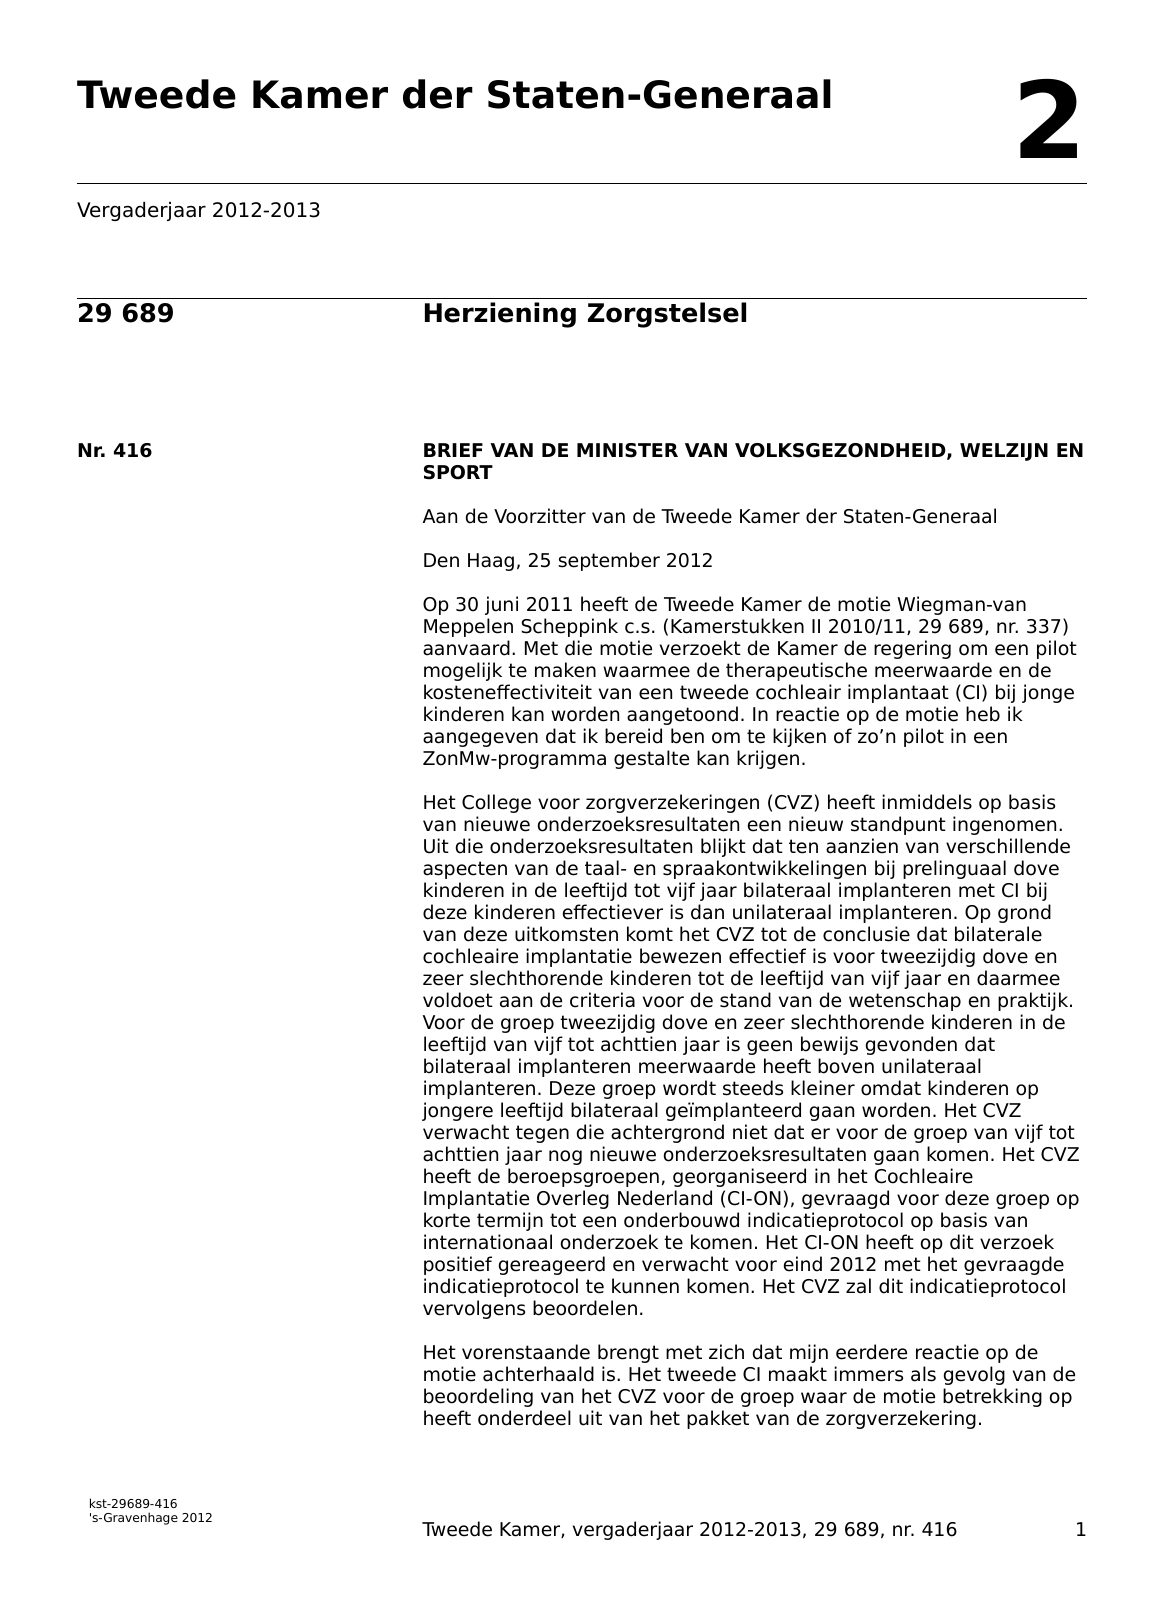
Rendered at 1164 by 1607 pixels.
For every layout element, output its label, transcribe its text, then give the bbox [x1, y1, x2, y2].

table_header 2 [886, 59, 1087, 183]
subtitle Nr. 416 BRIEF VAN DE MINISTER VAN VOLKSGEZONDHEID, WELZIJN EN SPORT [77, 440, 1087, 484]
text Het College voor zorgverzekeringen (CVZ) heeft inmiddels op basis van nieuwe onderzoeksresultaten een nieuw standpunt ingenomen. Uit die onderzoeksresultaten blijkt dat ten aanzien van verschillende aspecten van de taal- en spraakontwikkelingen bij prelinguaal dove kinderen in de leeftijd tot vijf jaar bilateraal implanteren met CI bij deze kinderen effectiever is dan unilateraal implanteren. Op grond van deze uitkomsten komt het CVZ tot de conclusie dat bilaterale cochleaire implantatie bewezen effectief is voor tweezijdig dove en zeer slechthorende kinderen tot de leeftijd van vijf jaar en daarmee voldoet aan de criteria voor de stand van de wetenschap en praktijk. [422, 792, 1087, 1012]
table_cell Vergaderjaar 2012-2013 [77, 184, 1087, 298]
text Den Haag, 25 september 2012 [422, 550, 1087, 572]
text 's-Gravenhage 2012 [88, 1511, 323, 1525]
table_header Tweede Kamer der Staten-Generaal [77, 59, 886, 183]
text Het vorenstaande brengt met zich dat mijn eerdere reactie op de motie achterhaald is. Het tweede CI maakt immers als gevolg van de beoordeling van het CVZ voor de groep waar de motie betrekking op heeft onderdeel uit van het pakket van de zorgverzekering. [422, 1342, 1087, 1430]
text Aan de Voorzitter van de Tweede Kamer der Staten-Generaal [422, 506, 1087, 528]
text Op 30 juni 2011 heeft de Tweede Kamer de motie Wiegman-van Meppelen Scheppink c.s. (Kamerstukken II 2010/11, 29 689, nr. 337) aanvaard. Met die motie verzoekt de Kamer de regering om een pilot mogelijk te maken waarmee de therapeutische meerwaarde en de kosteneffectiviteit van een tweede cochleair implantaat (CI) bij jonge kinderen kan worden aangetoond. In reactie op de motie heb ik aangegeven dat ik bereid ben om te kijken of zo’n pilot in een ZonMw-programma gestalte kan krijgen. [422, 594, 1087, 770]
subtitle 29 689 Herziening Zorgstelsel [77, 299, 1087, 329]
text kst-29689-416 [88, 1497, 323, 1511]
text Voor de groep tweezijdig dove en zeer slechthorende kinderen in de leeftijd van vijf tot achttien jaar is geen bewijs gevonden dat bilateraal implanteren meerwaarde heeft boven unilateraal implanteren. Deze groep wordt steeds kleiner omdat kinderen op jongere leeftijd bilateraal geïmplanteerd gaan worden. Het CVZ verwacht tegen die achtergrond niet dat er voor de groep van vijf tot achttien jaar nog nieuwe onderzoeksresultaten gaan komen. Het CVZ heeft de beroepsgroepen, georganiseerd in het Cochleaire Implantatie Overleg Nederland (CI-ON), gevraagd voor deze groep op korte termijn tot een onderbouwd indicatieprotocol op basis van internationaal onderzoek te komen. Het CI-ON heeft op dit verzoek positief gereageerd en verwacht voor eind 2012 met het gevraagde indicatieprotocol te kunnen komen. Het CVZ zal dit indicatieprotocol vervolgens beoordelen. [422, 1012, 1087, 1320]
